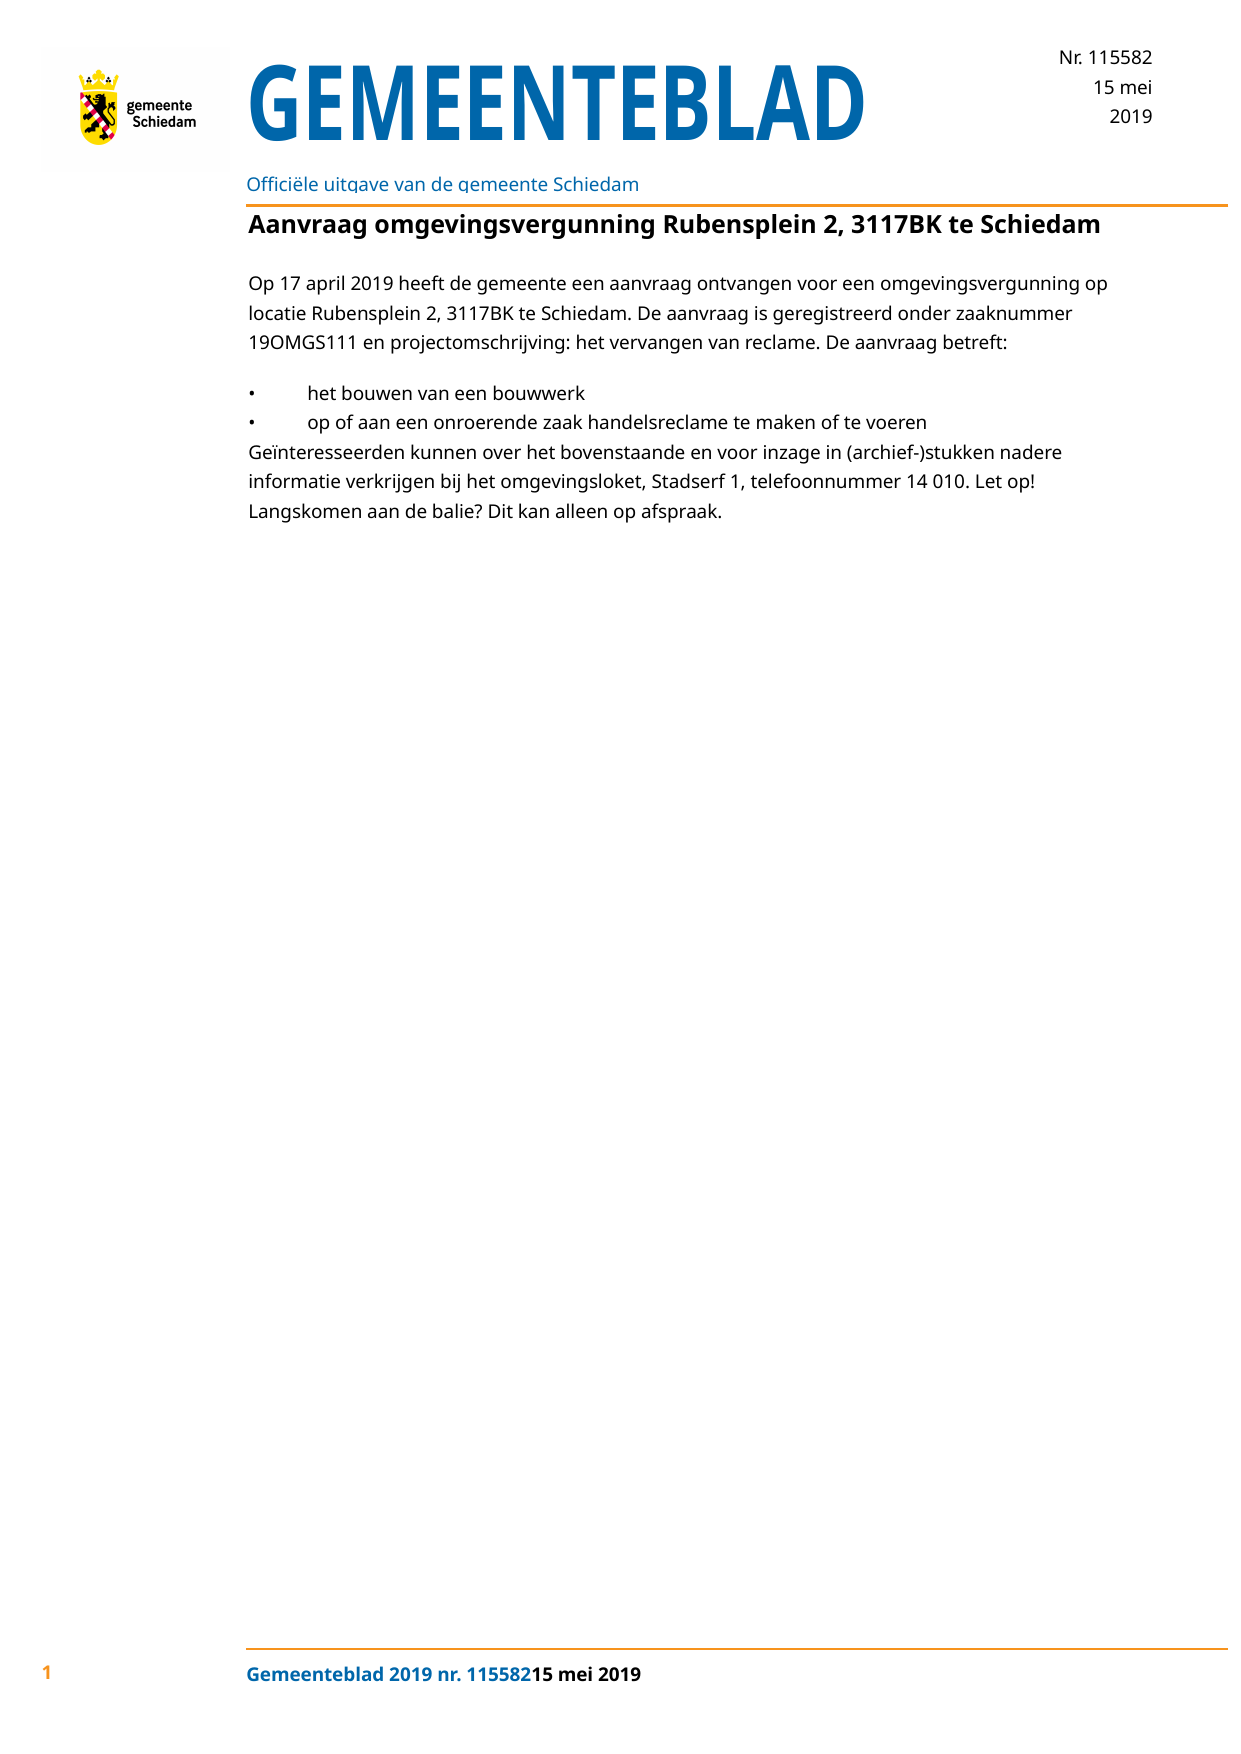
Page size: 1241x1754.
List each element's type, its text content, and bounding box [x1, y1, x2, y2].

text Aanvraag omgevingsvergunning Rubensplein 2, 3117BK te Schiedam [248, 207, 1152, 241]
list op of aan een onroerende zaak handelsreclame te maken of te voeren [248, 409, 1152, 435]
text Geïnteresseerden kunnen over het bovenstaande en voor inzage in (archief-)stukken nadere informatie verkrijgen bij het omgevingsloket, Stadserf 1, telefoonnummer 14 010. Let op! Langskomen aan de balie? Dit kan alleen op afspraak. [248, 439, 1152, 524]
list het bouwen van een bouwwerk [248, 380, 1152, 406]
picture [41, 47, 231, 172]
text Op 17 april 2019 heeft de gemeente een aanvraag ontvangen voor een omgevingsvergunning op locatie Rubensplein 2, 3117BK te Schiedam. De aanvraag is geregistreerd onder zaaknummer 19OMGS111 en projectomschrijving: het vervangen van reclame. De aanvraag betreft: [248, 270, 1152, 355]
